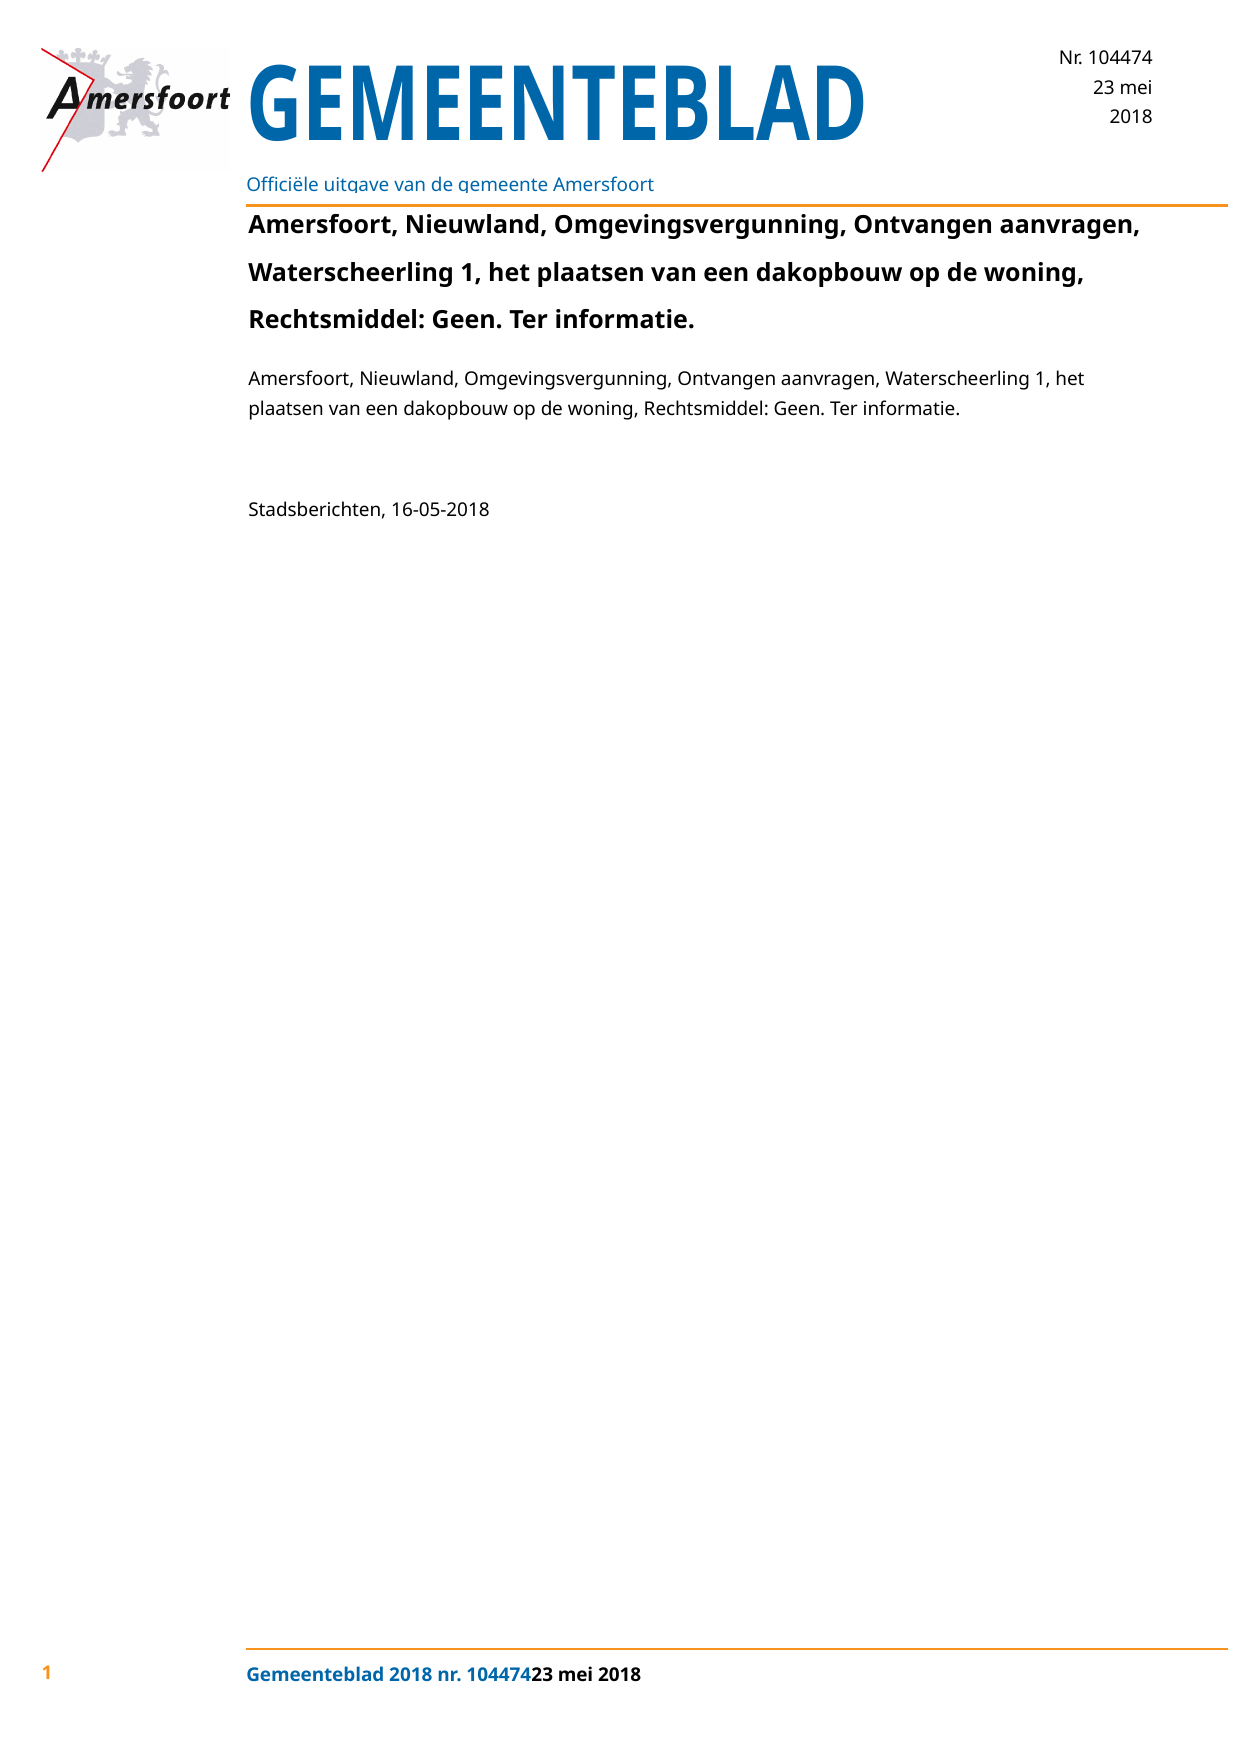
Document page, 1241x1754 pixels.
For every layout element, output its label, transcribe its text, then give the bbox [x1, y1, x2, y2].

picture [41, 47, 231, 172]
text Stadsberichten, 16-05-2018 [248, 496, 1152, 522]
text Amersfoort, Nieuwland, Omgevingsvergunning, Ontvangen aanvragen, Waterscheerling 1, het plaatsen van een dakopbouw op de woning, Rechtsmiddel: Geen. Ter informatie. [248, 366, 1152, 421]
text Amersfoort, Nieuwland, Omgevingsvergunning, Ontvangen aanvragen, Waterscheerling 1, het plaatsen van een dakopbouw op de woning, Rechtsmiddel: Geen. Ter informatie. [248, 207, 1152, 336]
